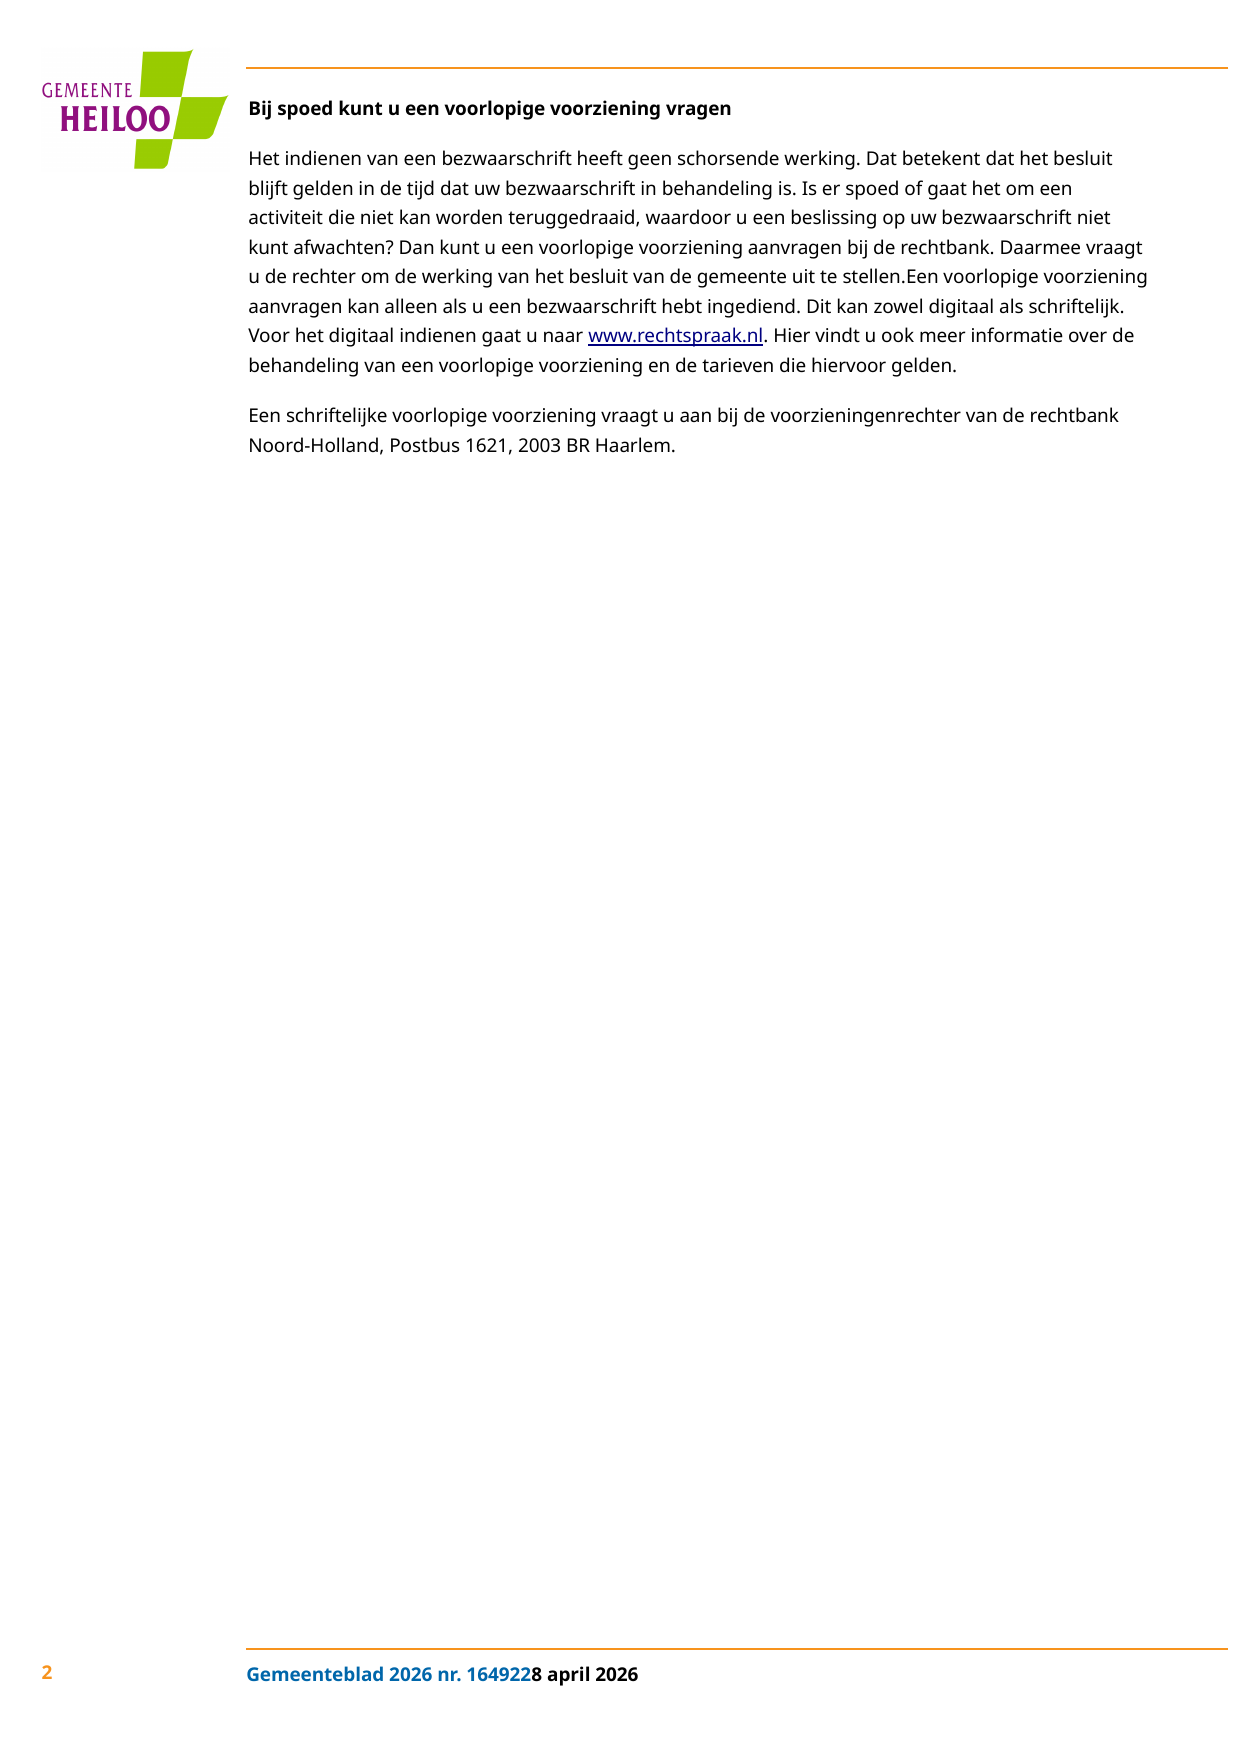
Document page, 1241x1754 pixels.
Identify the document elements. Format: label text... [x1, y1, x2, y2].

text Bij spoed kunt u een voorlopige voorziening vragen [248, 95, 1152, 121]
picture [41, 47, 231, 172]
text Een schriftelijke voorlopige voorziening vraagt u aan bij de voorzieningenrechter van de rechtbank Noord-Holland, Postbus 1621, 2003 BR Haarlem. [248, 403, 1152, 458]
text Het indienen van een bezwaarschrift heeft geen schorsende werking. Dat betekent dat het besluit blijft gelden in de tijd dat uw bezwaarschrift in behandeling is. Is er spoed of gaat het om een activiteit die niet kan worden teruggedraaid, waardoor u een beslissing op uw bezwaarschrift niet kunt afwachten? Dan kunt u een voorlopige voorziening aanvragen bij de rechtbank. Daarmee vraagt u de rechter om de werking van het besluit van de gemeente uit te stellen.Een voorlopige voorziening aanvragen kan alleen als u een bezwaarschrift hebt ingediend. Dit kan zowel digitaal als schriftelijk. Voor het digitaal indienen gaat u naar www.rechtspraak.nl. Hier vindt u ook meer informatie over de behandeling van een voorlopige voorziening en de tarieven die hiervoor gelden. [248, 145, 1152, 378]
